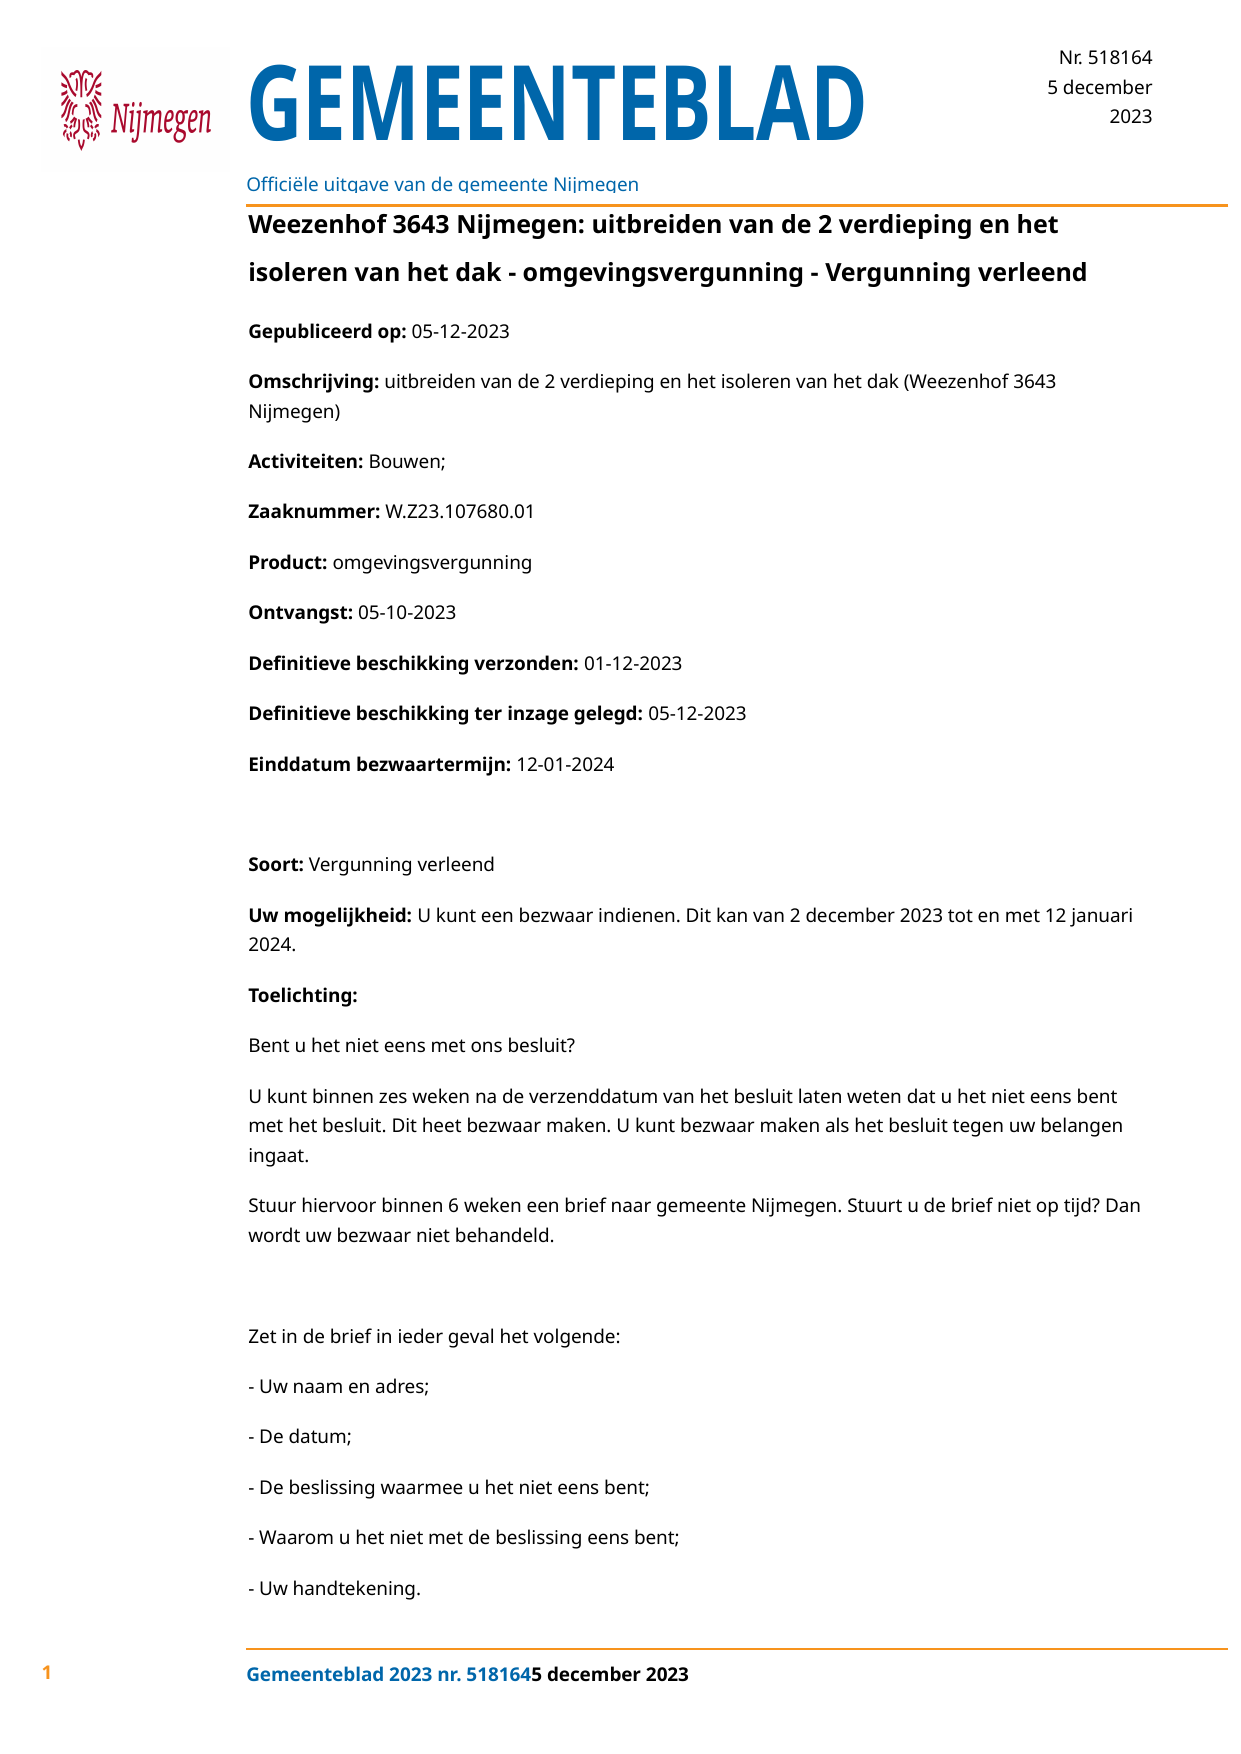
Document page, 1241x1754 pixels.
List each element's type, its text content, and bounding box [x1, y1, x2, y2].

text - Uw naam en adres; [248, 1373, 1152, 1399]
text Uw mogelijkheid: U kunt een bezwaar indienen. Dit kan van 2 december 2023 tot en met 12 januari 2024. [248, 902, 1152, 957]
picture [41, 47, 231, 172]
text Gepubliceerd op: 05-12-2023 [248, 318, 1152, 344]
text Weezenhof 3643 Nijmegen: uitbreiden van de 2 verdieping en het isoleren van het dak - omgevingsvergunning - Vergunning verleend [248, 207, 1152, 288]
text Bent u het niet eens met ons besluit? [248, 1032, 1152, 1058]
text - De datum; [248, 1424, 1152, 1449]
text Product: omgevingsvergunning [248, 549, 1152, 575]
text Zet in de brief in ieder geval het volgende: [248, 1323, 1152, 1349]
text Toelichting: [248, 982, 1152, 1008]
text Omschrijving: uitbreiden van de 2 verdieping en het isoleren van het dak (Weezenhof 3643 Nijmegen) [248, 368, 1152, 424]
text Ontvangst: 05-10-2023 [248, 599, 1152, 625]
text U kunt binnen zes weken na de verzenddatum van het besluit laten weten dat u het niet eens bent met het besluit. Dit heet bezwaar maken. U kunt bezwaar maken als het besluit tegen uw belangen ingaat. [248, 1083, 1152, 1168]
text Definitieve beschikking ter inzage gelegd: 05-12-2023 [248, 700, 1152, 726]
text - De beslissing waarmee u het niet eens bent; [248, 1474, 1152, 1500]
text Stuur hiervoor binnen 6 weken een brief naar gemeente Nijmegen. Stuurt u de brief niet op tijd? Dan wordt uw bezwaar niet behandeld. [248, 1192, 1152, 1248]
text Activiteiten: Bouwen; [248, 448, 1152, 474]
text Definitieve beschikking verzonden: 01-12-2023 [248, 650, 1152, 676]
text Einddatum bezwaartermijn: 12-01-2024 [248, 751, 1152, 777]
text - Uw handtekening. [248, 1575, 1152, 1601]
text - Waarom u het niet met de beslissing eens bent; [248, 1524, 1152, 1550]
text Zaaknummer: W.Z23.107680.01 [248, 499, 1152, 524]
text Soort: Vergunning verleend [248, 852, 1152, 877]
